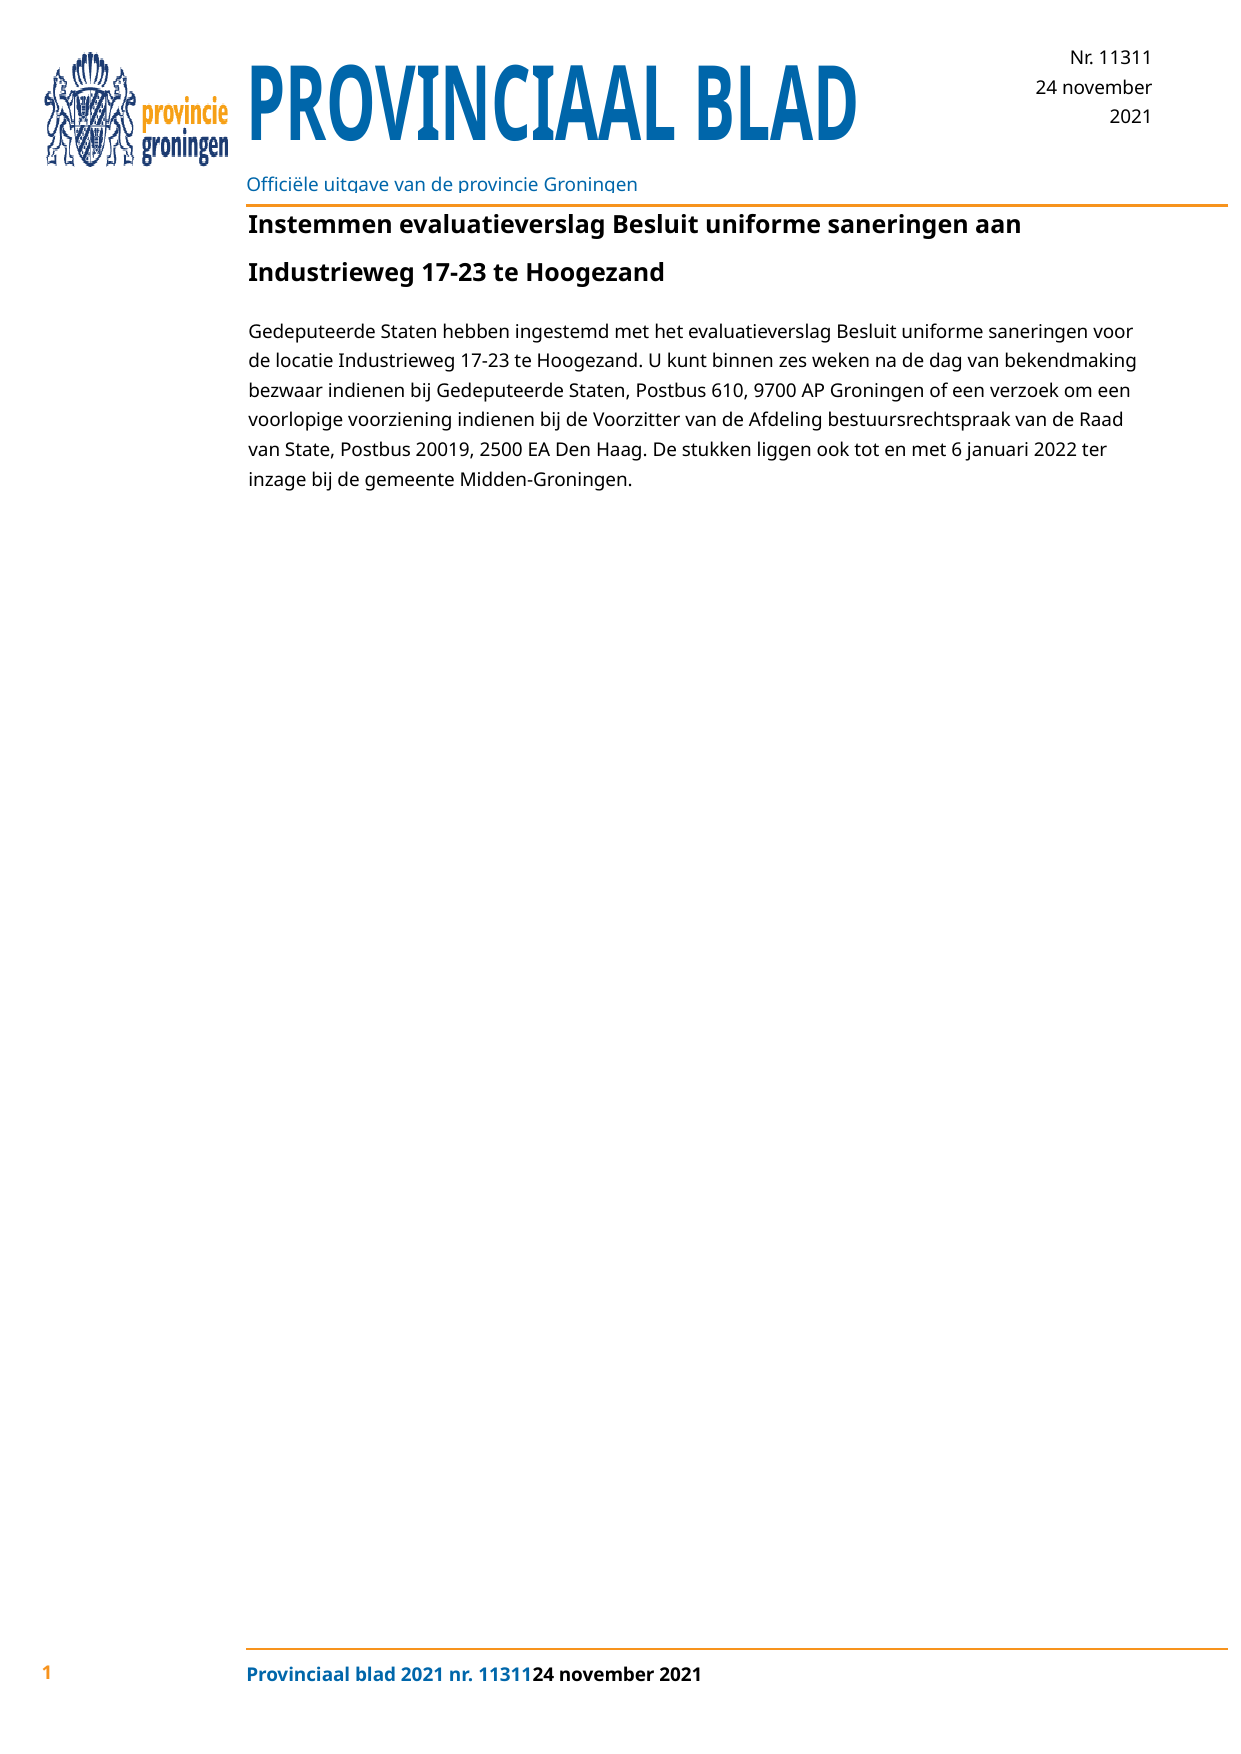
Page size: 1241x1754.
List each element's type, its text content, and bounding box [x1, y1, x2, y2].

text Instemmen evaluatieverslag Besluit uniforme saneringen aan Industrieweg 17-23 te Hoogezand [248, 207, 1152, 288]
text Gedeputeerde Staten hebben ingestemd met het evaluatieverslag Besluit uniforme saneringen voor de locatie Industrieweg 17-23 te Hoogezand. U kunt binnen zes weken na de dag van bekendmaking bezwaar indienen bij Gedeputeerde Staten, Postbus 610, 9700 AP Groningen of een verzoek om een voorlopige voorziening indienen bij de Voorzitter van de Afdeling bestuursrechtspraak van de Raad van State, Postbus 20019, 2500 EA Den Haag. De stukken liggen ook tot en met 6 januari 2022 ter inzage bij de gemeente Midden-Groningen. [248, 318, 1152, 492]
picture [41, 47, 231, 172]
